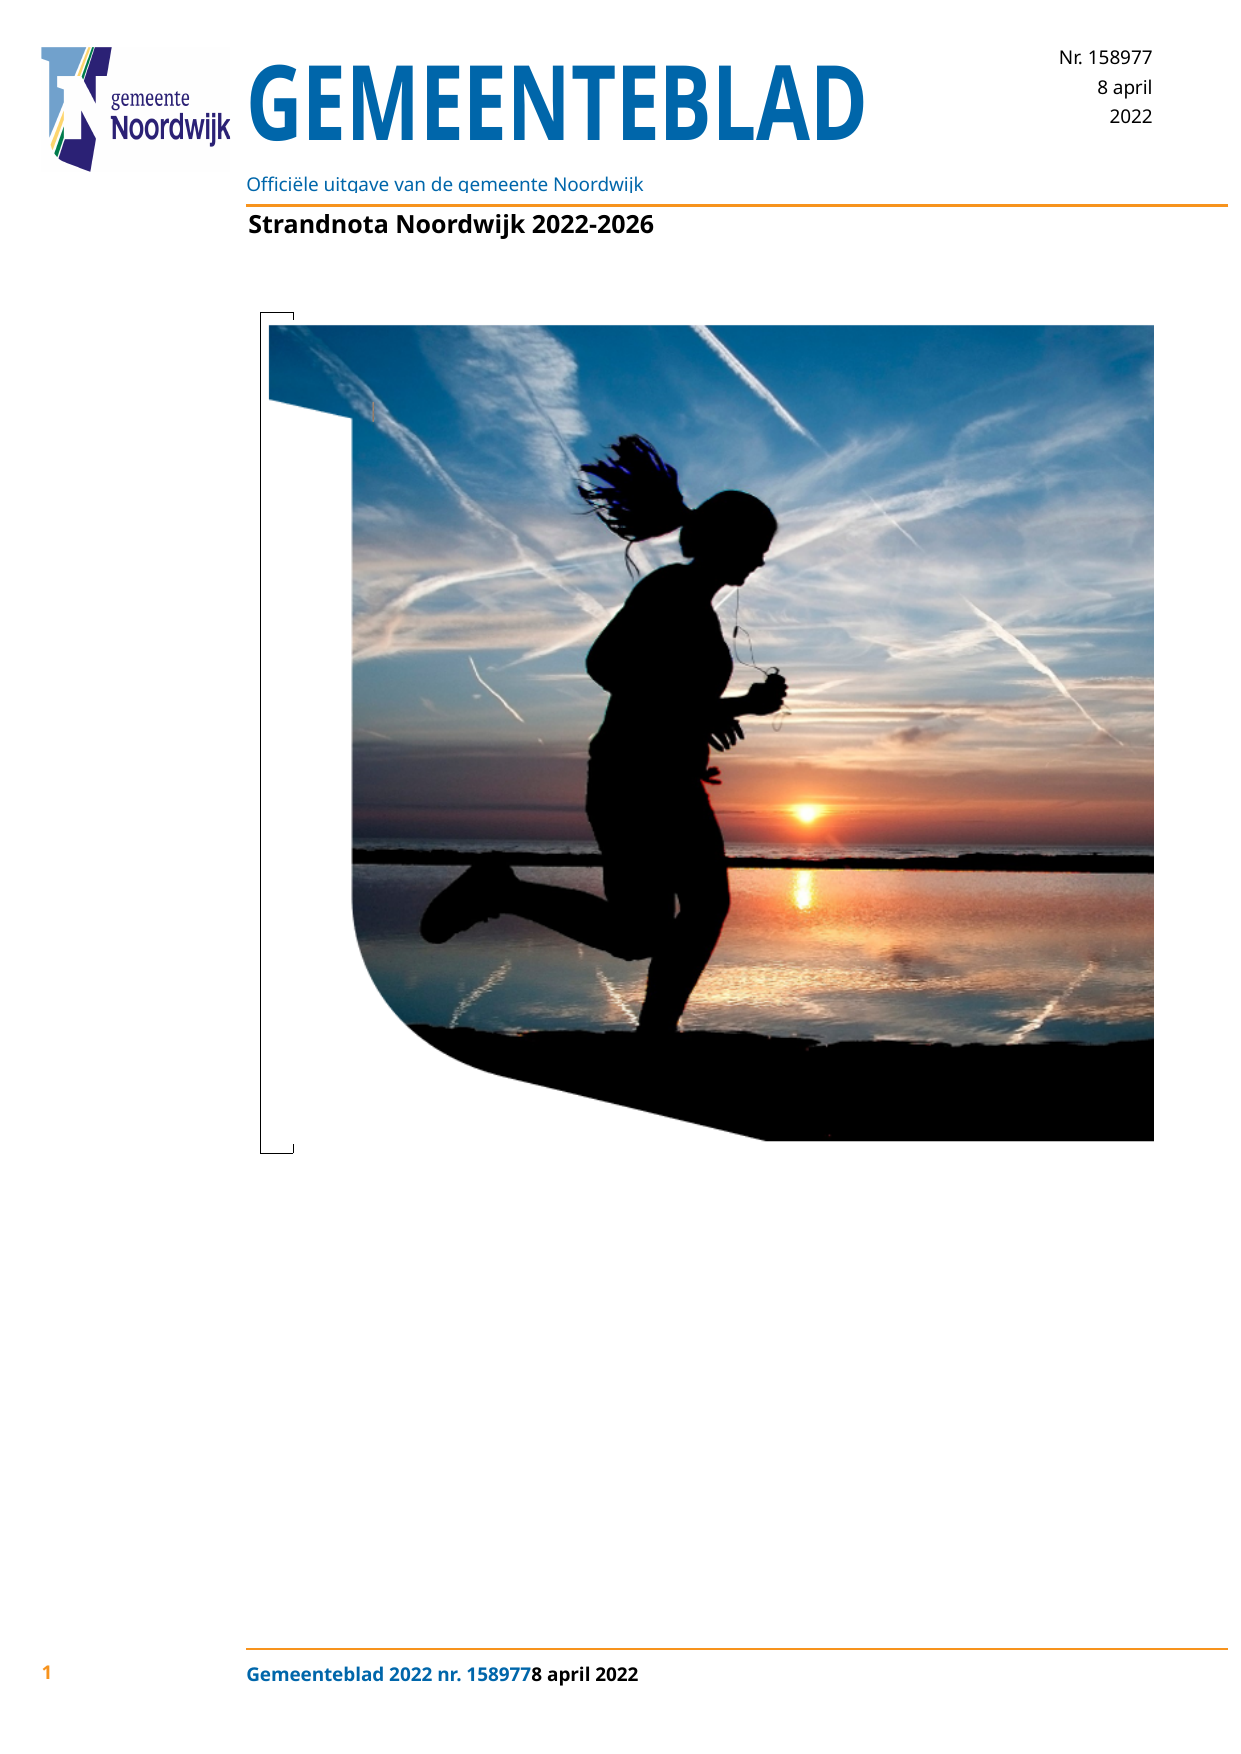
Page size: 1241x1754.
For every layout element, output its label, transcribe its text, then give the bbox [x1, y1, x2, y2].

picture [41, 47, 231, 172]
text Strandnota Noordwijk 2022-2026 [248, 207, 1152, 241]
picture [268, 320, 1154, 1144]
